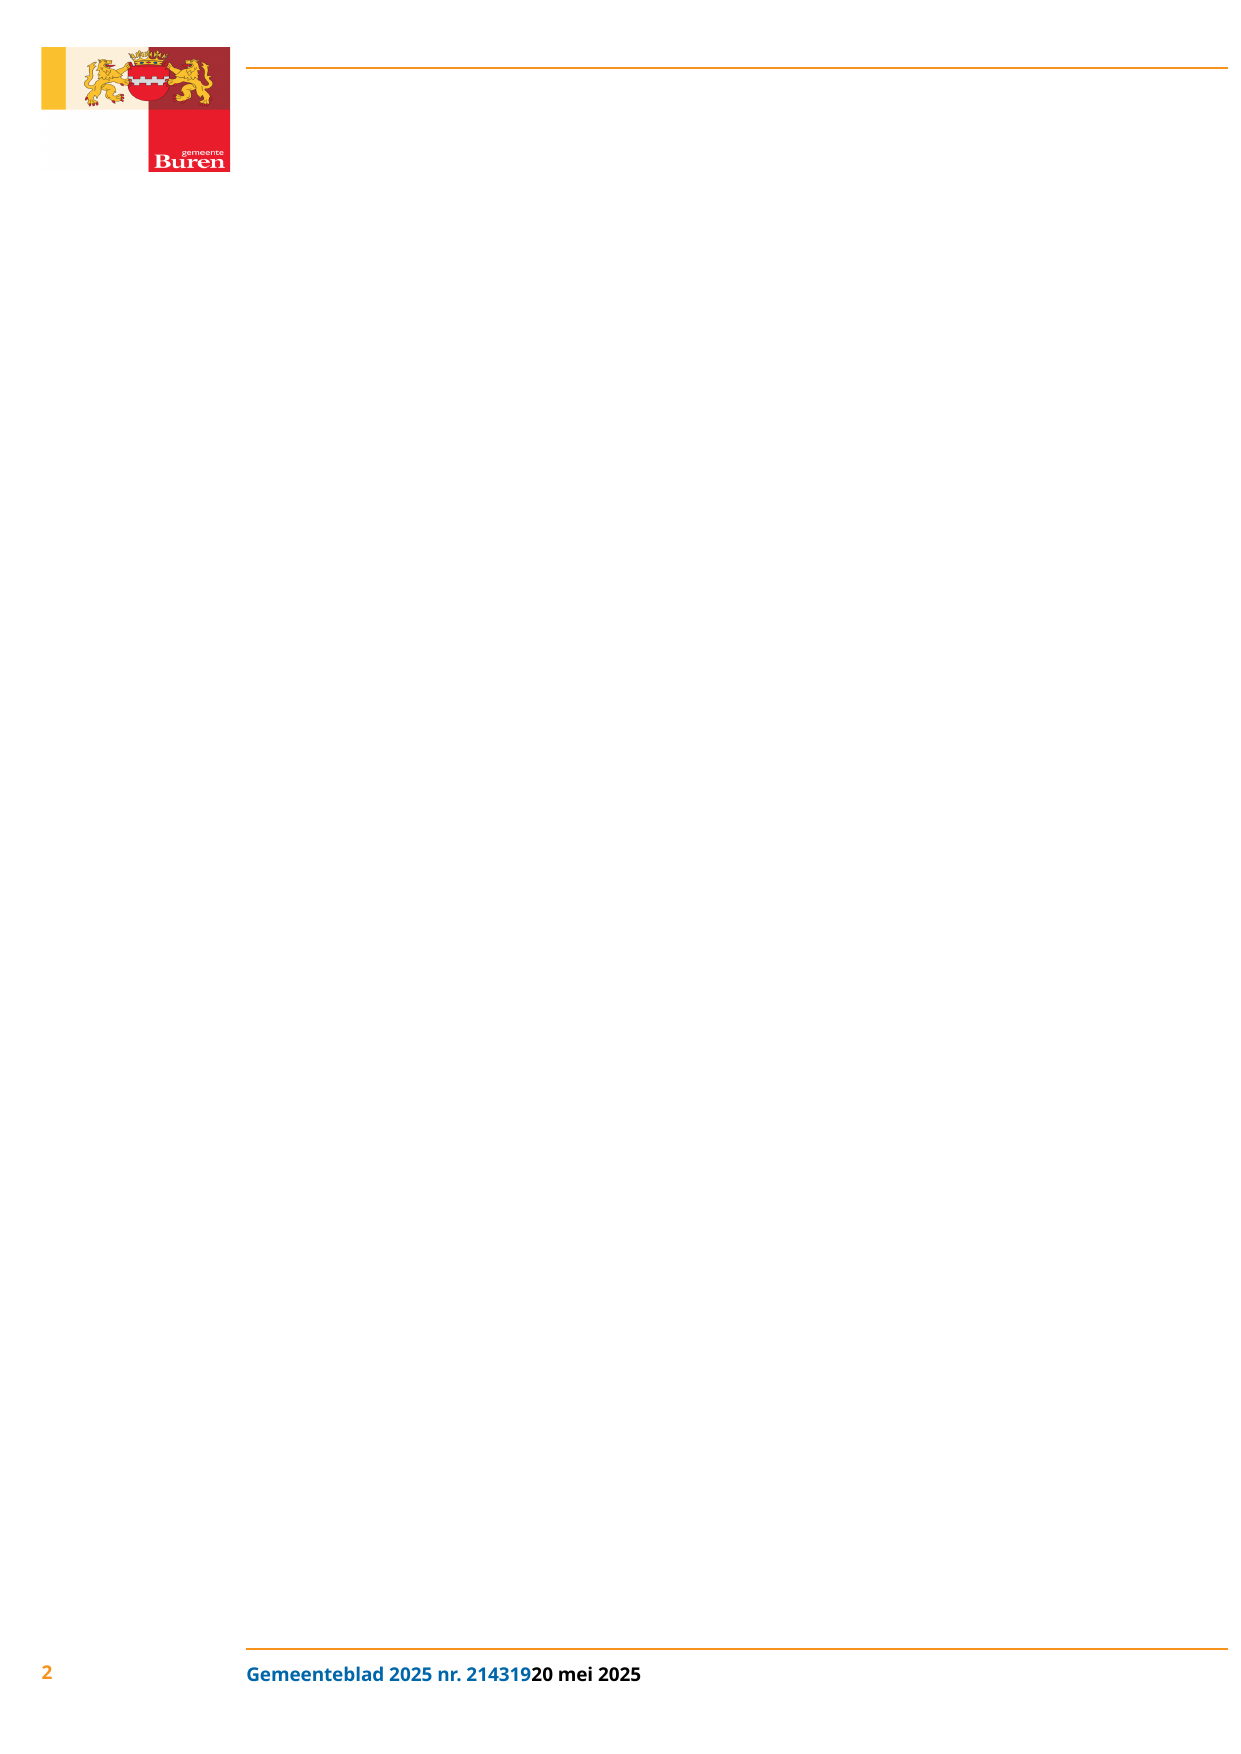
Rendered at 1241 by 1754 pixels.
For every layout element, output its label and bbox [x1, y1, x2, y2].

picture [41, 47, 231, 172]
